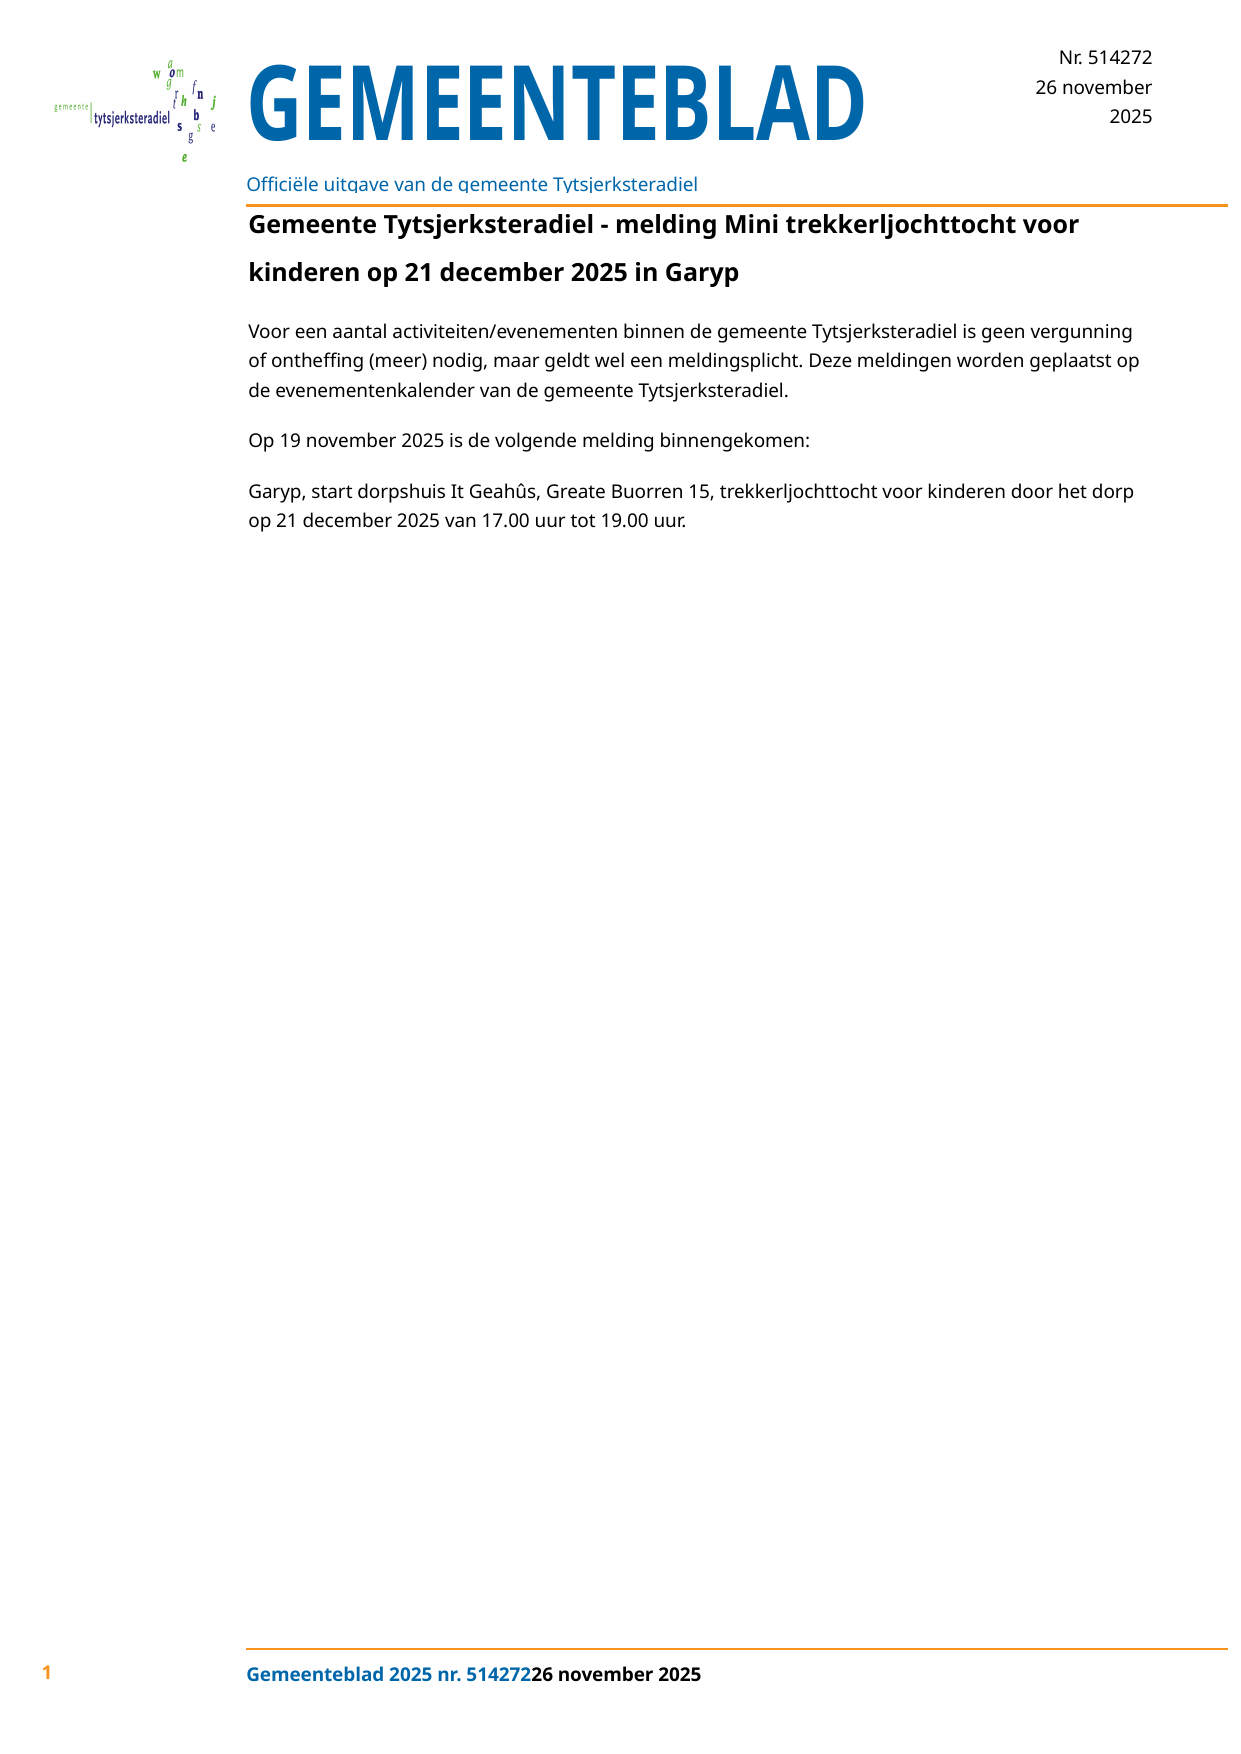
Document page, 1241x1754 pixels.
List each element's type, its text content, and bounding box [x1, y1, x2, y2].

text Op 19 november 2025 is de volgende melding binnengekomen: [248, 427, 1152, 453]
text Garyp, start dorpshuis It Geahûs, Greate Buorren 15, trekkerljochttocht voor kinderen door het dorp op 21 december 2025 van 17.00 uur tot 19.00 uur. [248, 478, 1152, 533]
picture [41, 47, 231, 172]
text Gemeente Tytsjerksteradiel - melding Mini trekkerljochttocht voor kinderen op 21 december 2025 in Garyp [248, 207, 1152, 288]
text Voor een aantal activiteiten/evenementen binnen de gemeente Tytsjerksteradiel is geen vergunning of ontheffing (meer) nodig, maar geldt wel een meldingsplicht. Deze meldingen worden geplaatst op de evenementenkalender van de gemeente Tytsjerksteradiel. [248, 318, 1152, 403]
